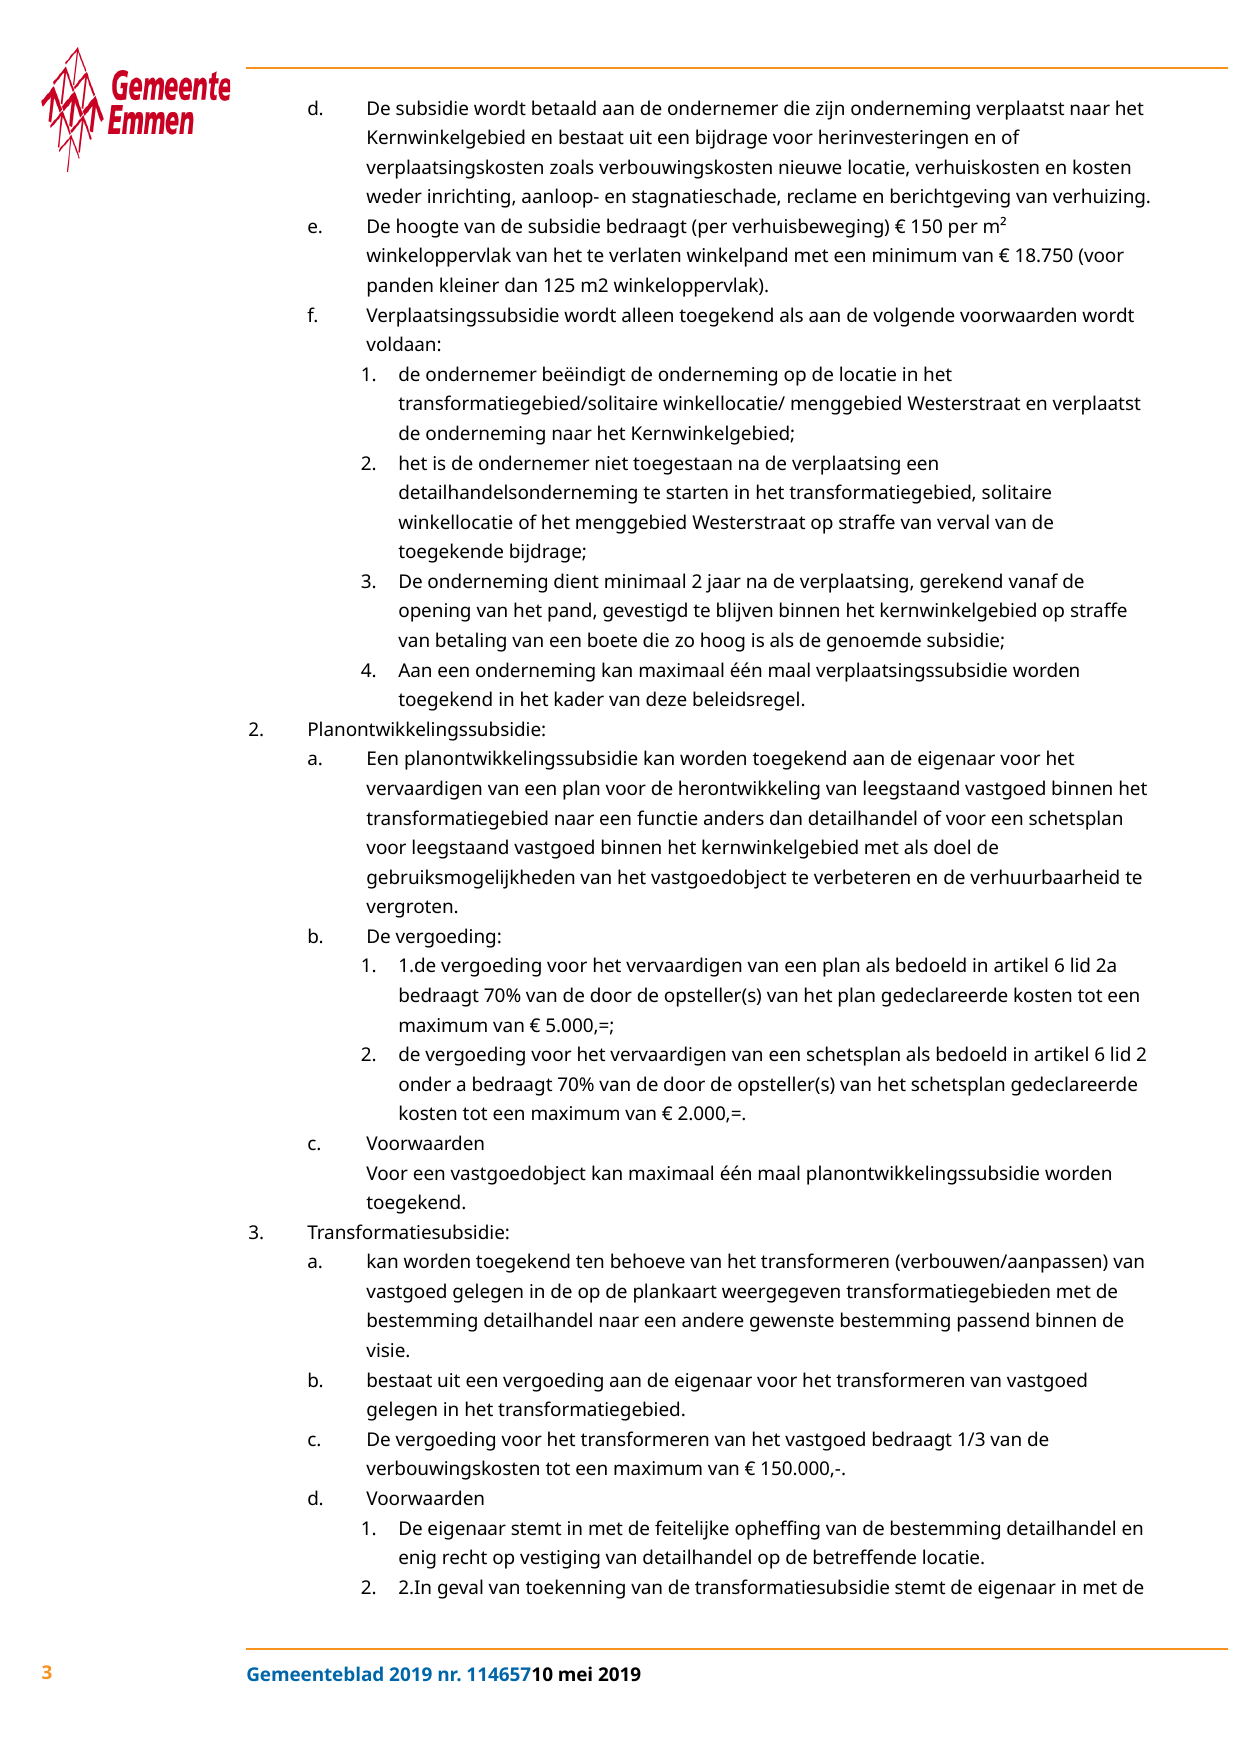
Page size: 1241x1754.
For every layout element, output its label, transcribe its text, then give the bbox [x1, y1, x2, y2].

list bestaat uit een vergoeding aan de eigenaar voor het transformeren van vastgoed gelegen in het transformatiegebied. [307, 1367, 1152, 1422]
list Voor een vastgoedobject kan maximaal één maal planontwikkelingssubsidie worden toegekend. [307, 1160, 1152, 1215]
list Transformatiesubsidie: [248, 1219, 1152, 1245]
list De eigenaar stemt in met de feitelijke opheffing van de bestemming detailhandel en enig recht op vestiging van detailhandel op de betreffende locatie. [361, 1515, 1152, 1570]
list Verplaatsingssubsidie wordt alleen toegekend als aan de volgende voorwaarden wordt voldaan: [307, 302, 1152, 357]
picture [41, 47, 231, 172]
list kan worden toegekend ten behoeve van het transformeren (verbouwen/aanpassen) van vastgoed gelegen in de op de plankaart weergegeven transformatiegebieden met de bestemming detailhandel naar een andere gewenste bestemming passend binnen de visie. [307, 1248, 1152, 1363]
list De vergoeding: [307, 923, 1152, 949]
list Voorwaarden [307, 1485, 1152, 1511]
list Aan een onderneming kan maximaal één maal verplaatsingssubsidie worden toegekend in het kader van deze beleidsregel. [361, 657, 1152, 712]
list Planontwikkelingssubsidie: [248, 716, 1152, 742]
list Een planontwikkelingssubsidie kan worden toegekend aan de eigenaar voor het vervaardigen van een plan voor de herontwikkeling van leegstaand vastgoed binnen het transformatiegebied naar een functie anders dan detailhandel of voor een schetsplan voor leegstaand vastgoed binnen het kernwinkelgebied met als doel de gebruiksmogelijkheden van het vastgoedobject te verbeteren en de verhuurbaarheid te vergroten. [307, 746, 1152, 919]
list De hoogte van de subsidie bedraagt (per verhuisbeweging) € 150 per m² winkeloppervlak van het te verlaten winkelpand met een minimum van € 18.750 (voor panden kleiner dan 125 m2 winkeloppervlak). [307, 213, 1152, 298]
list De onderneming dient minimaal 2 jaar na de verplaatsing, gerekend vanaf de opening van het pand, gevestigd te blijven binnen het kernwinkelgebied op straffe van betaling van een boete die zo hoog is als de genoemde subsidie; [361, 568, 1152, 653]
list 1.de vergoeding voor het vervaardigen van een plan als bedoeld in artikel 6 lid 2a bedraagt 70% van de door de opsteller(s) van het plan gedeclareerde kosten tot een maximum van € 5.000,=; [361, 953, 1152, 1038]
list de vergoeding voor het vervaardigen van een schetsplan als bedoeld in artikel 6 lid 2 onder a bedraagt 70% van de door de opsteller(s) van het schetsplan gedeclareerde kosten tot een maximum van € 2.000,=. [361, 1041, 1152, 1126]
list Voorwaarden [307, 1130, 1152, 1156]
list De subsidie wordt betaald aan de ondernemer die zijn onderneming verplaatst naar het Kernwinkelgebied en bestaat uit een bijdrage voor herinvesteringen en of verplaatsingskosten zoals verbouwingskosten nieuwe locatie, verhuiskosten en kosten weder inrichting, aanloop- en stagnatieschade, reclame en berichtgeving van verhuizing. [307, 95, 1152, 209]
list De vergoeding voor het transformeren van het vastgoed bedraagt 1/3 van de verbouwingskosten tot een maximum van € 150.000,-. [307, 1426, 1152, 1481]
list de ondernemer beëindigt de onderneming op de locatie in het transformatiegebied/solitaire winkellocatie/ menggebied Westerstraat en verplaatst de onderneming naar het Kernwinkelgebied; [361, 361, 1152, 446]
list het is de ondernemer niet toegestaan na de verplaatsing een detailhandelsonderneming te starten in het transformatiegebied, solitaire winkellocatie of het menggebied Westerstraat op straffe van verval van de toegekende bijdrage; [361, 450, 1152, 564]
list 2.In geval van toekenning van de transformatiesubsidie stemt de eigenaar in met de [361, 1574, 1152, 1600]
